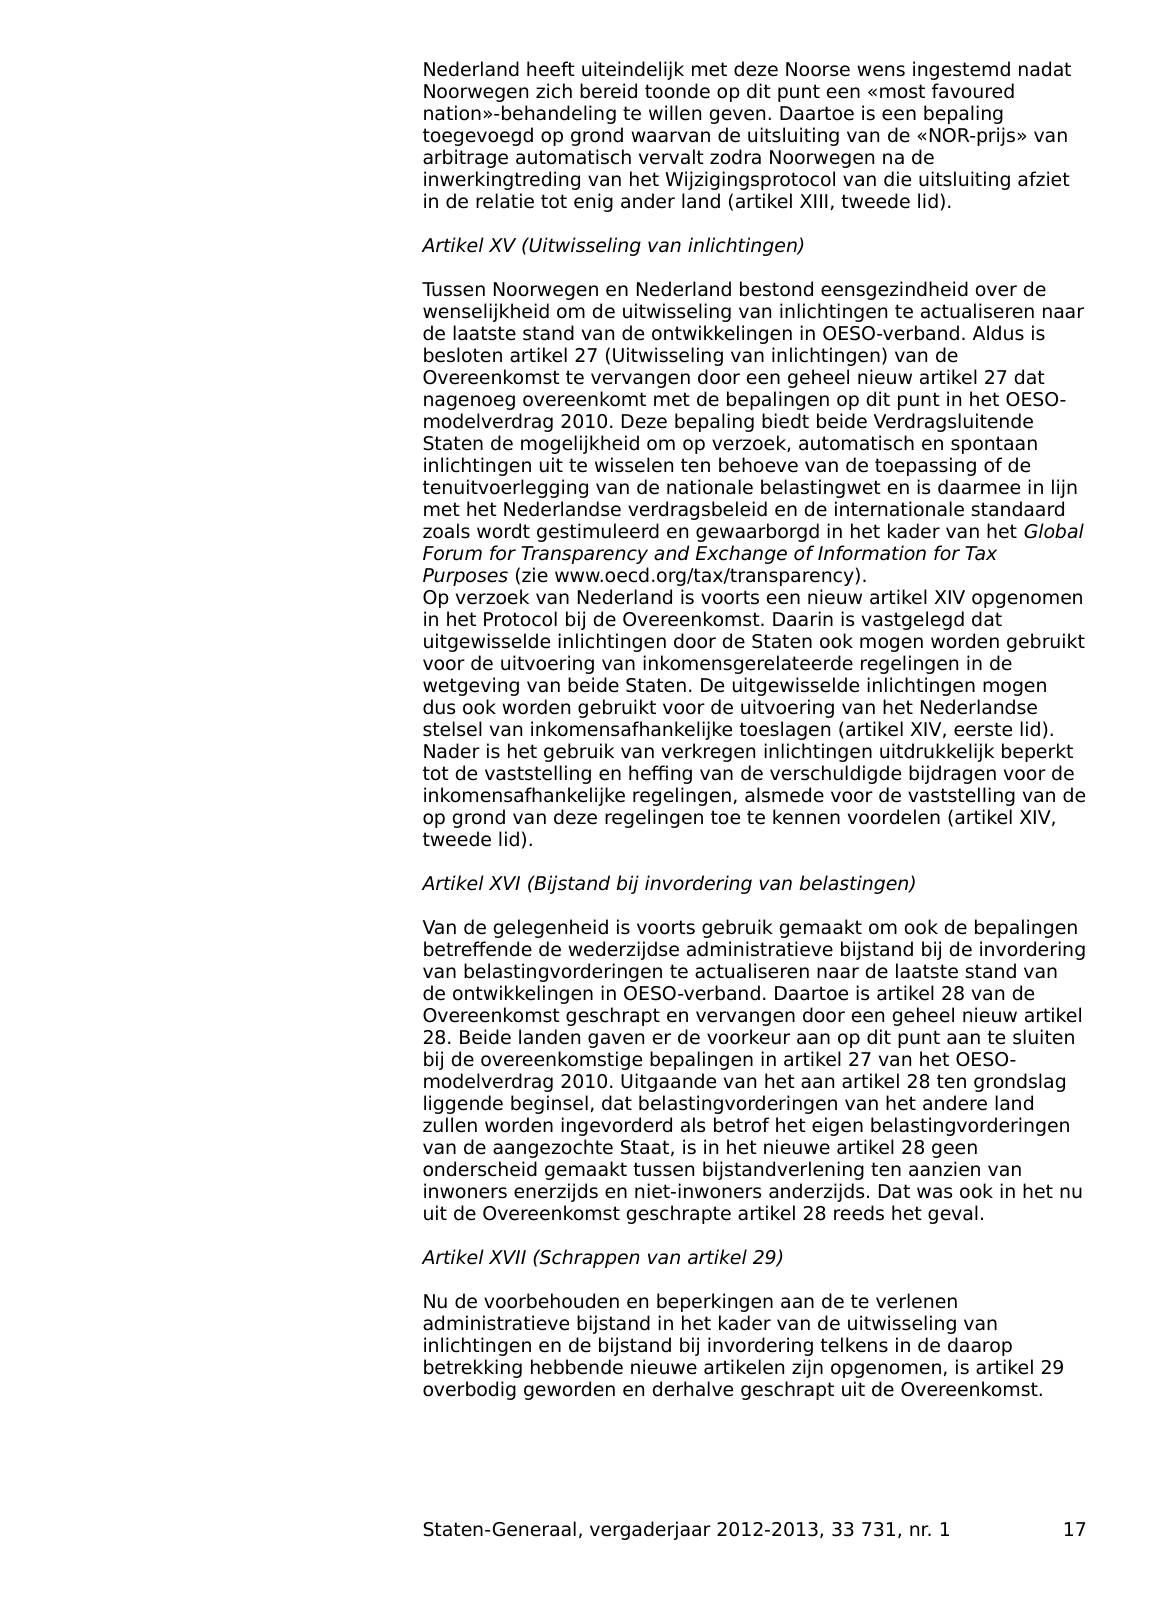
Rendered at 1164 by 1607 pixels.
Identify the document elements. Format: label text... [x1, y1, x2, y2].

subtitle Artikel XV (Uitwisseling van inlichtingen) [422, 235, 1087, 257]
text Tussen Noorwegen en Nederland bestond eensgezindheid over de wenselijkheid om de uitwisseling van inlichtingen te actualiseren naar de laatste stand van de ontwikkelingen in OESO-verband. Aldus is besloten artikel 27 (Uitwisseling van inlichtingen) van de Overeenkomst te vervangen door een geheel nieuw artikel 27 dat nagenoeg overeenkomt met de bepalingen op dit punt in het OESO-modelverdrag 2010. Deze bepaling biedt beide Verdragsluitende Staten de mogelijkheid om op verzoek, automatisch en spontaan inlichtingen uit te wisselen ten behoeve van de toepassing of de tenuitvoerlegging van de nationale belastingwet en is daarmee in lijn met het Nederlandse verdragsbeleid en de internationale standaard zoals wordt gestimuleerd en gewaarborgd in het kader van het Global Forum for Transparency and Exchange of Information for Tax Purposes (zie www.oecd.org/tax/transparency). [422, 279, 1087, 587]
text Nu de voorbehouden en beperkingen aan de te verlenen administratieve bijstand in het kader van de uitwisseling van inlichtingen en de bijstand bij invordering telkens in de daarop betrekking hebbende nieuwe artikelen zijn opgenomen, is artikel 29 overbodig geworden en derhalve geschrapt uit de Overeenkomst. [422, 1291, 1087, 1401]
text Nederland heeft uiteindelijk met deze Noorse wens ingestemd nadat Noorwegen zich bereid toonde op dit punt een «most favoured nation»-behandeling te willen geven. Daartoe is een bepaling toegevoegd op grond waarvan de uitsluiting van de «NOR-prijs» van arbitrage automatisch vervalt zodra Noorwegen na de inwerkingtreding van het Wijzigingsprotocol van die uitsluiting afziet in de relatie tot enig ander land (artikel XIII, tweede lid). [422, 59, 1087, 213]
subtitle Artikel XVII (Schrappen van artikel 29) [422, 1247, 1087, 1269]
text Van de gelegenheid is voorts gebruik gemaakt om ook de bepalingen betreffende de wederzijdse administratieve bijstand bij de invordering van belastingvorderingen te actualiseren naar de laatste stand van de ontwikkelingen in OESO-verband. Daartoe is artikel 28 van de Overeenkomst geschrapt en vervangen door een geheel nieuw artikel 28. Beide landen gaven er de voorkeur aan op dit punt aan te sluiten bij de overeenkomstige bepalingen in artikel 27 van het OESO-modelverdrag 2010. Uitgaande van het aan artikel 28 ten grondslag liggende beginsel, dat belastingvorderingen van het andere land zullen worden ingevorderd als betrof het eigen belastingvorderingen van de aangezochte Staat, is in het nieuwe artikel 28 geen onderscheid gemaakt tussen bijstandverlening ten aanzien van inwoners enerzijds en niet-inwoners anderzijds. Dat was ook in het nu uit de Overeenkomst geschrapte artikel 28 reeds het geval. [422, 917, 1087, 1225]
text Op verzoek van Nederland is voorts een nieuw artikel XIV opgenomen in het Protocol bij de Overeenkomst. Daarin is vastgelegd dat uitgewisselde inlichtingen door de Staten ook mogen worden gebruikt voor de uitvoering van inkomensgerelateerde regelingen in de wetgeving van beide Staten. De uitgewisselde inlichtingen mogen dus ook worden gebruikt voor de uitvoering van het Nederlandse stelsel van inkomensafhankelijke toeslagen (artikel XIV, eerste lid). Nader is het gebruik van verkregen inlichtingen uitdrukkelijk beperkt tot de vaststelling en heffing van de verschuldigde bijdragen voor de inkomensafhankelijke regelingen, alsmede voor de vaststelling van de op grond van deze regelingen toe te kennen voordelen (artikel XIV, tweede lid). [422, 587, 1087, 851]
subtitle Artikel XVI (Bijstand bij invordering van belastingen) [422, 873, 1087, 895]
